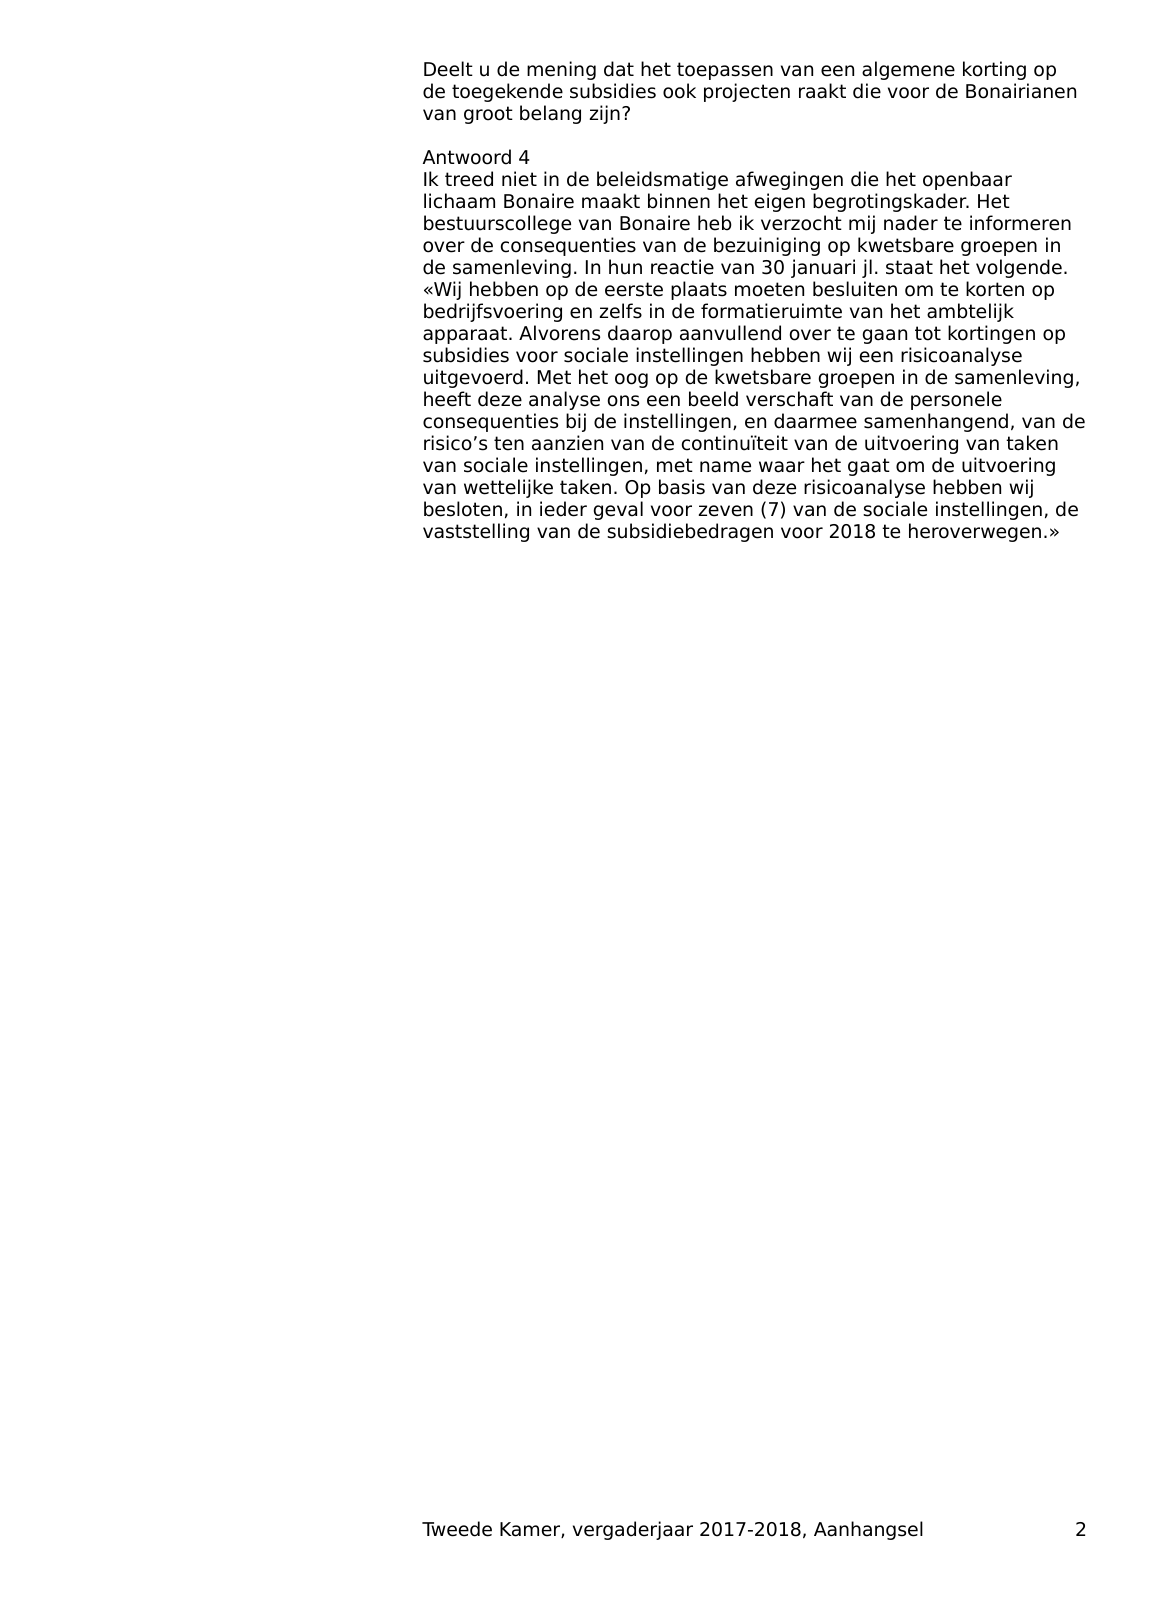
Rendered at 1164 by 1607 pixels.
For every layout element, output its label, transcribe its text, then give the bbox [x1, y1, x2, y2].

text Deelt u de mening dat het toepassen van een algemene korting op de toegekende subsidies ook projecten raakt die voor de Bonairianen van groot belang zijn? [422, 59, 1087, 125]
text Ik treed niet in de beleidsmatige afwegingen die het openbaar lichaam Bonaire maakt binnen het eigen begrotingskader. Het bestuurscollege van Bonaire heb ik verzocht mij nader te informeren over de consequenties van de bezuiniging op kwetsbare groepen in de samenleving. In hun reactie van 30 januari jl. staat het volgende. «Wij hebben op de eerste plaats moeten besluiten om te korten op bedrijfsvoering en zelfs in de formatieruimte van het ambtelijk apparaat. Alvorens daarop aanvullend over te gaan tot kortingen op subsidies voor sociale instellingen hebben wij een risicoanalyse uitgevoerd. Met het oog op de kwetsbare groepen in de samenleving, heeft deze analyse ons een beeld verschaft van de personele consequenties bij de instellingen, en daarmee samenhangend, van de risico’s ten aanzien van de continuïteit van de uitvoering van taken van sociale instellingen, met name waar het gaat om de uitvoering van wettelijke taken. Op basis van deze risicoanalyse hebben wij besloten, in ieder geval voor zeven (7) van de sociale instellingen, de vaststelling van de subsidiebedragen voor 2018 te heroverwegen.» [422, 169, 1087, 543]
text Antwoord 4 [422, 147, 1087, 169]
